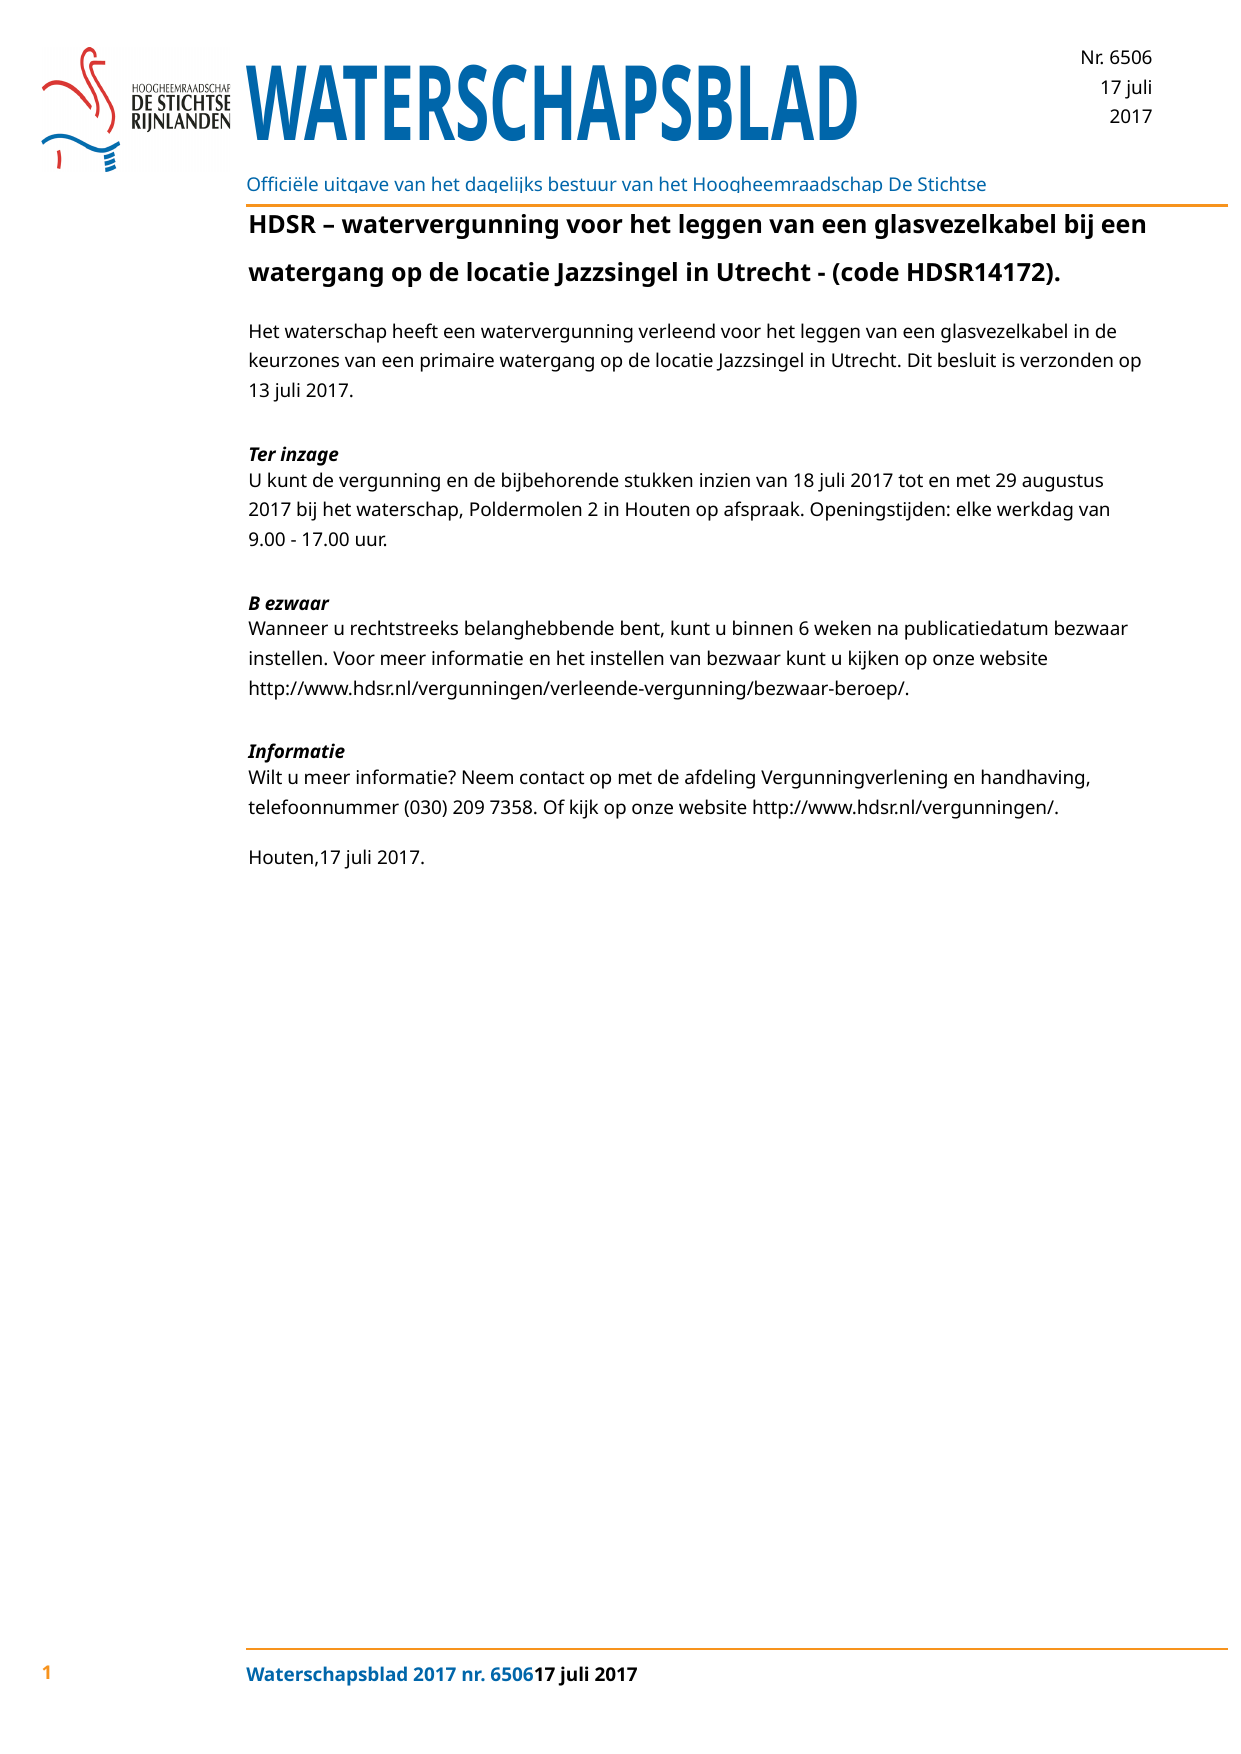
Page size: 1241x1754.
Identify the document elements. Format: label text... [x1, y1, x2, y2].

text Het waterschap heeft een watervergunning verleend voor het leggen van een glasvezelkabel in de keurzones van een primaire watergang op de locatie Jazzsingel in Utrecht. Dit besluit is verzonden op 13 juli 2017. [248, 318, 1152, 403]
text Houten,17 juli 2017. [248, 844, 1152, 870]
text Wanneer u rechtstreeks belanghebbende bent, kunt u binnen 6 weken na publicatiedatum bezwaar instellen. Voor meer informatie en het instellen van bezwaar kunt u kijken op onze website http://www.hdsr.nl/vergunningen/verleende-vergunning/bezwaar-beroep/. [248, 616, 1152, 701]
picture [41, 47, 231, 172]
text HDSR – watervergunning voor het leggen van een glasvezelkabel bij een watergang op de locatie Jazzsingel in Utrecht - (code HDSR14172). [248, 207, 1152, 288]
text B ezwaar [248, 590, 1152, 616]
text U kunt de vergunning en de bijbehorende stukken inzien van 18 juli 2017 tot en met 29 augustus 2017 bij het waterschap, Poldermolen 2 in Houten op afspraak. Openingstijden: elke werkdag van 9.00 - 17.00 uur. [248, 467, 1152, 552]
text Wilt u meer informatie? Neem contact op met de afdeling Vergunningverlening en handhaving, telefoonnummer (030) 209 7358. Of kijk op onze website http://www.hdsr.nl/vergunningen/. [248, 764, 1152, 820]
text Informatie [248, 739, 1152, 764]
text Ter inzage [248, 441, 1152, 467]
